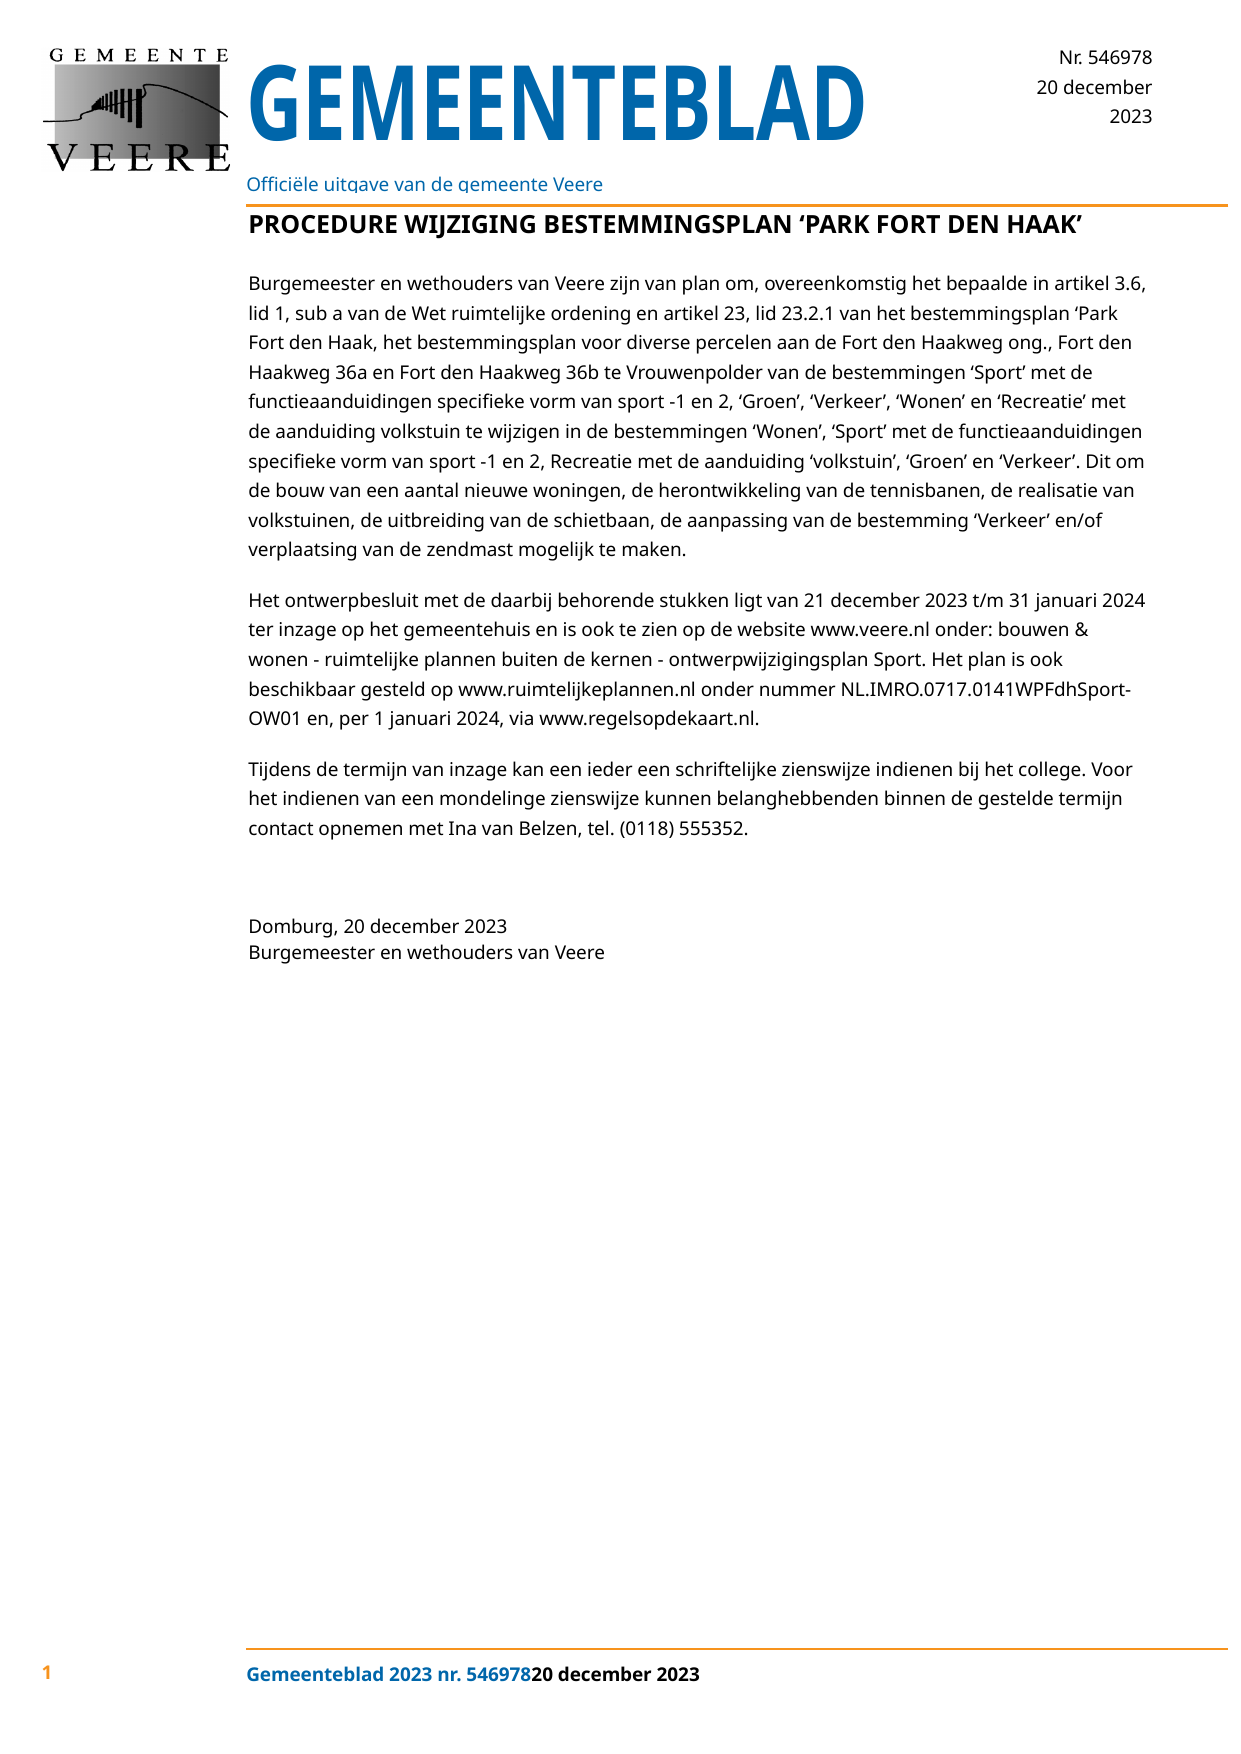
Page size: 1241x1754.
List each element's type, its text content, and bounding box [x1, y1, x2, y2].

text Burgemeester en wethouders van Veere [248, 939, 1152, 964]
picture [41, 47, 231, 172]
text Het ontwerpbesluit met de daarbij behorende stukken ligt van 21 december 2023 t/m 31 januari 2024 ter inzage op het gemeentehuis en is ook te zien op de website www.veere.nl onder: bouwen & wonen - ruimtelijke plannen buiten de kernen - ontwerpwijzigingsplan Sport. Het plan is ook beschikbaar gesteld op www.ruimtelijkeplannen.nl onder nummer NL.IMRO.0717.0141WPFdhSport-OW01 en, per 1 januari 2024, via www.regelsopdekaart.nl. [248, 587, 1152, 731]
text PROCEDURE WIJZIGING BESTEMMINGSPLAN ‘PARK FORT DEN HAAK’ [248, 207, 1152, 241]
text Domburg, 20 december 2023 [248, 913, 1152, 939]
text Burgemeester en wethouders van Veere zijn van plan om, overeenkomstig het bepaalde in artikel 3.6, lid 1, sub a van de Wet ruimtelijke ordening en artikel 23, lid 23.2.1 van het bestemmingsplan ‘Park Fort den Haak, het bestemmingsplan voor diverse percelen aan de Fort den Haakweg ong., Fort den Haakweg 36a en Fort den Haakweg 36b te Vrouwenpolder van de bestemmingen ‘Sport’ met de functieaanduidingen specifieke vorm van sport -1 en 2, ‘Groen’, ‘Verkeer’, ‘Wonen’ en ‘Recreatie’ met de aanduiding volkstuin te wijzigen in de bestemmingen ‘Wonen’, ‘Sport’ met de functieaanduidingen specifieke vorm van sport -1 en 2, Recreatie met de aanduiding ‘volkstuin’, ‘Groen’ en ‘Verkeer’. Dit om de bouw van een aantal nieuwe woningen, de herontwikkeling van de tennisbanen, de realisatie van volkstuinen, de uitbreiding van de schietbaan, de aanpassing van de bestemming ‘Verkeer’ en/of verplaatsing van de zendmast mogelijk te maken. [248, 270, 1152, 562]
text Tijdens de termijn van inzage kan een ieder een schriftelijke zienswijze indienen bij het college. Voor het indienen van een mondelinge zienswijze kunnen belanghebbenden binnen de gestelde termijn contact opnemen met Ina van Belzen, tel. (0118) 555352. [248, 756, 1152, 841]
